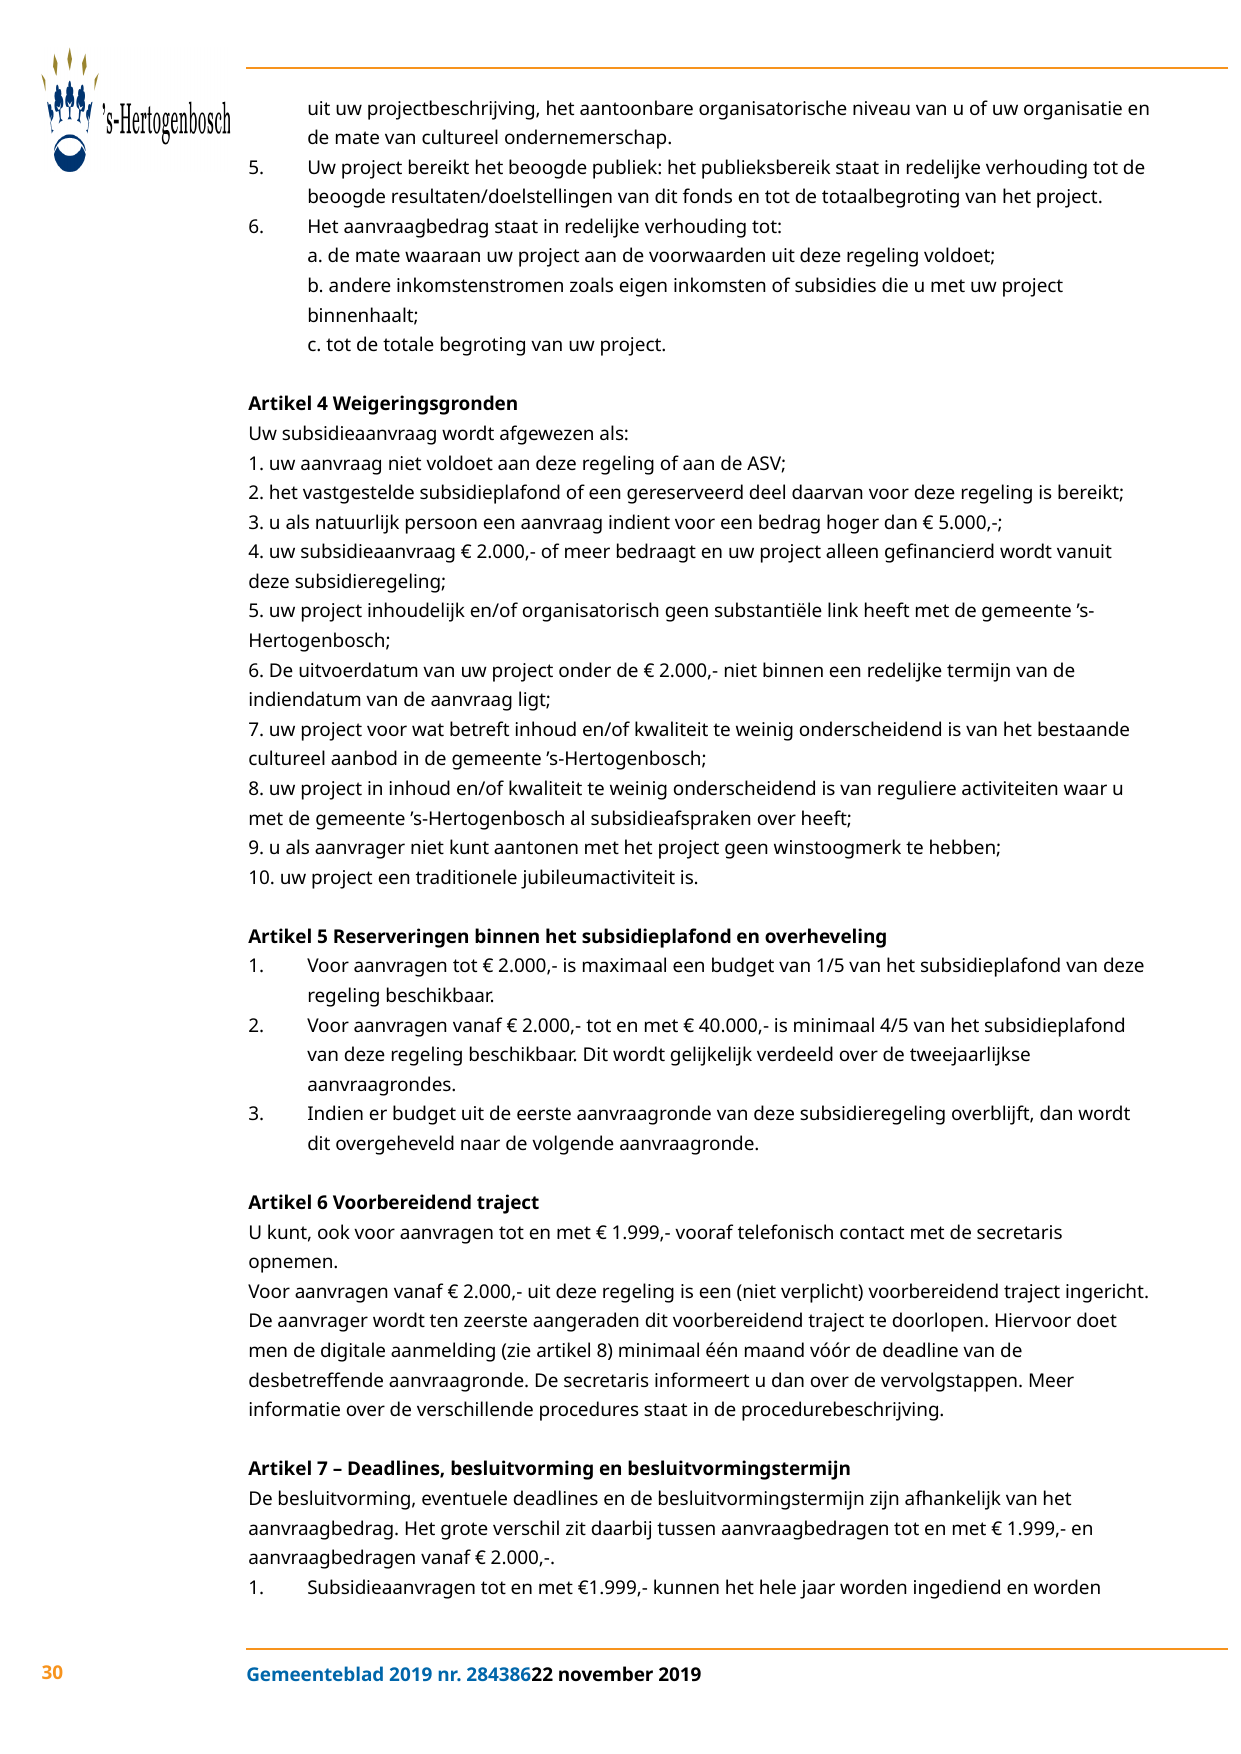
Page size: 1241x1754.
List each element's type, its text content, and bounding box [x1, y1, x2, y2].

text 6. De uitvoerdatum van uw project onder de € 2.000,- niet binnen een redelijke termijn van de indiendatum van de aanvraag ligt; [248, 657, 1152, 712]
text 2. het vastgestelde subsidieplafond of een gereserveerd deel daarvan voor deze regeling is bereikt; [248, 479, 1152, 505]
text 5. uw project inhoudelijk en/of organisatorisch geen substantiële link heeft met de gemeente ’s-Hertogenbosch; [248, 598, 1152, 653]
text Uw subsidieaanvraag wordt afgewezen als: [248, 420, 1152, 446]
list Het aanvraagbedrag staat in redelijke verhouding tot: [248, 213, 1152, 239]
text 4. uw subsidieaanvraag € 2.000,- of meer bedraagt en uw project alleen gefinancierd wordt vanuit deze subsidieregeling; [248, 538, 1152, 594]
text De besluitvorming, eventuele deadlines en de besluitvormingstermijn zijn afhankelijk van het aanvraagbedrag. Het grote verschil zit daarbij tussen aanvraagbedragen tot en met € 1.999,- en aanvraagbedragen vanaf € 2.000,-. [248, 1485, 1152, 1570]
list Voor aanvragen vanaf € 2.000,- tot en met € 40.000,- is minimaal 4/5 van het subsidieplafond van deze regeling beschikbaar. Dit wordt gelijkelijk verdeeld over de tweejaarlijkse aanvraagrondes. [248, 1012, 1152, 1097]
list uit uw projectbeschrijving, het aantoonbare organisatorische niveau van u of uw organisatie en de mate van cultureel ondernemerschap. [248, 95, 1152, 150]
text Artikel 6 Voorbereidend traject [248, 1189, 1152, 1215]
text 9. u als aanvrager niet kunt aantonen met het project geen winstoogmerk te hebben; [248, 834, 1152, 860]
text 1. uw aanvraag niet voldoet aan deze regeling of aan de ASV; [248, 450, 1152, 476]
list Voor aanvragen tot € 2.000,- is maximaal een budget van 1/5 van het subsidieplafond van deze regeling beschikbaar. [248, 953, 1152, 1008]
text Artikel 4 Weigeringsgronden [248, 391, 1152, 416]
text Artikel 7 – Deadlines, besluitvorming en besluitvormingstermijn [248, 1456, 1152, 1481]
list b. andere inkomstenstromen zoals eigen inkomsten of subsidies die u met uw project binnenhaalt; [248, 272, 1152, 328]
text 3. u als natuurlijk persoon een aanvraag indient voor een bedrag hoger dan € 5.000,-; [248, 509, 1152, 535]
text U kunt, ook voor aanvragen tot en met € 1.999,- vooraf telefonisch contact met de secretaris opnemen. [248, 1219, 1152, 1274]
list c. tot de totale begroting van uw project. [248, 331, 1152, 357]
text Voor aanvragen vanaf € 2.000,- uit deze regeling is een (niet verplicht) voorbereidend traject ingericht. De aanvrager wordt ten zeerste aangeraden dit voorbereidend traject te doorlopen. Hiervoor doet men de digitale aanmelding (zie artikel 8) minimaal één maand vóór de deadline van de desbetreffende aanvraagronde. De secretaris informeert u dan over de vervolgstappen. Meer informatie over de verschillende procedures staat in de procedurebeschrijving. [248, 1278, 1152, 1422]
picture [41, 47, 231, 172]
list Uw project bereikt het beoogde publiek: het publieksbereik staat in redelijke verhouding tot de beoogde resultaten/doelstellingen van dit fonds en tot de totaalbegroting van het project. [248, 154, 1152, 209]
text 8. uw project in inhoud en/of kwaliteit te weinig onderscheidend is van reguliere activiteiten waar u met de gemeente ’s-Hertogenbosch al subsidieafspraken over heeft; [248, 775, 1152, 831]
text 7. uw project voor wat betreft inhoud en/of kwaliteit te weinig onderscheidend is van het bestaande cultureel aanbod in de gemeente ’s-Hertogenbosch; [248, 716, 1152, 771]
list Subsidieaanvragen tot en met €1.999,- kunnen het hele jaar worden ingediend en worden [248, 1574, 1152, 1600]
list a. de mate waaraan uw project aan de voorwaarden uit deze regeling voldoet; [248, 243, 1152, 268]
text 10. uw project een traditionele jubileumactiviteit is. [248, 864, 1152, 890]
list Indien er budget uit de eerste aanvraagronde van deze subsidieregeling overblijft, dan wordt dit overgeheveld naar de volgende aanvraagronde. [248, 1101, 1152, 1156]
text Artikel 5 Reserveringen binnen het subsidieplafond en overheveling [248, 923, 1152, 949]
